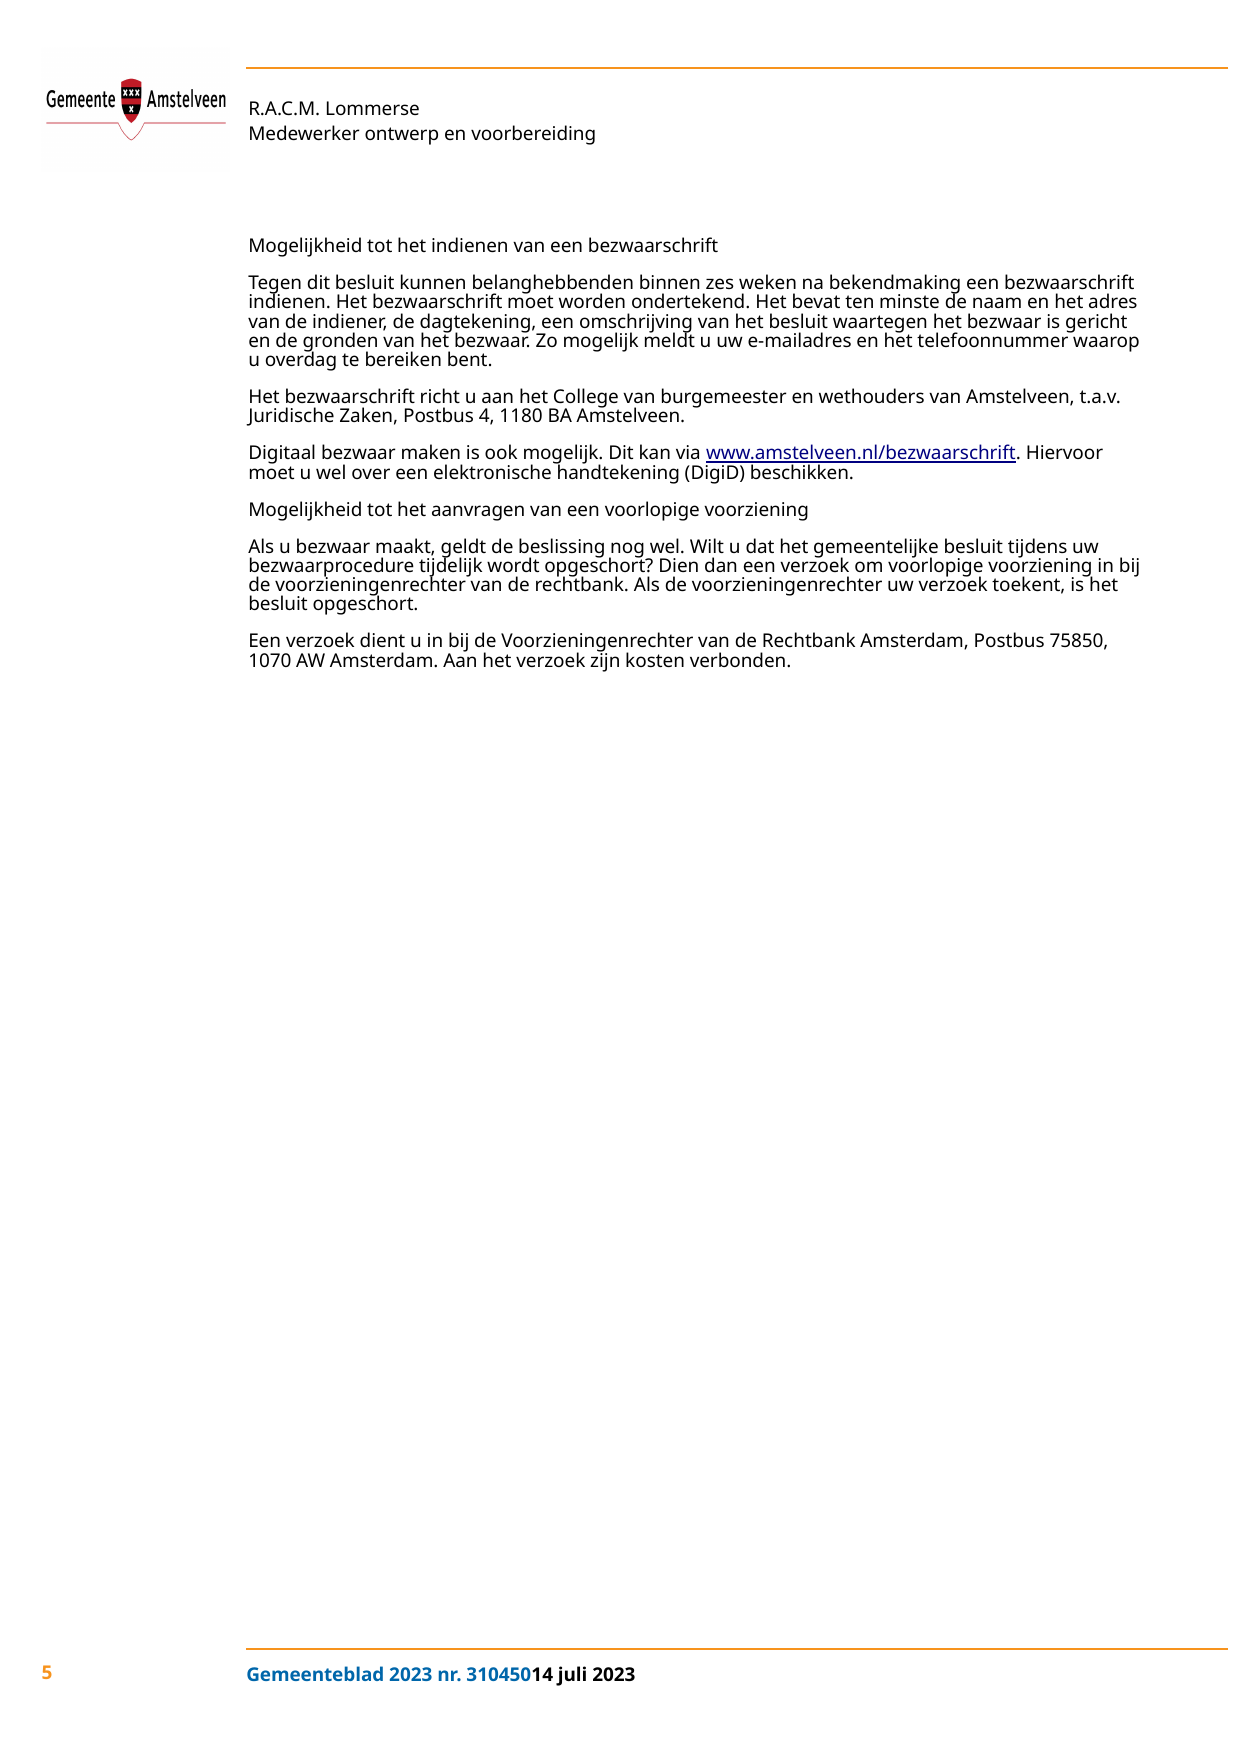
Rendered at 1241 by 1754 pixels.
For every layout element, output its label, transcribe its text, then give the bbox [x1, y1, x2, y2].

text Mogelijkheid tot het aanvragen van een voorlopige voorziening [248, 501, 1152, 520]
picture [41, 47, 231, 172]
text Digitaal bezwaar maken is ook mogelijk. Dit kan via www.amstelveen.nl/bezwaarschrift. Hiervoor moet u wel over een elektronische handtekening (DigiD) beschikken. [248, 444, 1152, 483]
text R.A.C.M. Lommerse [248, 95, 1152, 121]
text Het bezwaarschrift richt u aan het College van burgemeester en wethouders van Amstelveen, t.a.v. Juridische Zaken, Postbus 4, 1180 BA Amstelveen. [248, 388, 1152, 427]
text Als u bezwaar maakt, geldt de beslissing nog wel. Wilt u dat het gemeentelijke besluit tijdens uw bezwaarprocedure tijdelijk wordt opgeschort? Dien dan een verzoek om voorlopige voorziening in bij de voorzieningenrechter van de rechtbank. Als de voorzieningenrechter uw verzoek toekent, is het besluit opgeschort. [248, 538, 1152, 615]
text Medewerker ontwerp en voorbereiding [248, 121, 1152, 146]
text Tegen dit besluit kunnen belanghebbenden binnen zes weken na bekendmaking een bezwaarschrift indienen. Het bezwaarschrift moet worden ondertekend. Het bevat ten minste de naam en het adres van de indiener, de dagtekening, een omschrijving van het besluit waartegen het bezwaar is gericht en de gronden van het bezwaar. Zo mogelijk meldt u uw e-mailadres en het telefoonnummer waarop u overdag te bereiken bent. [248, 274, 1152, 370]
text Een verzoek dient u in bij de Voorzieningenrechter van de Rechtbank Amsterdam, Postbus 75850, 1070 AW Amsterdam. Aan het verzoek zijn kosten verbonden. [248, 632, 1152, 671]
text Mogelijkheid tot het indienen van een bezwaarschrift [248, 237, 1152, 256]
